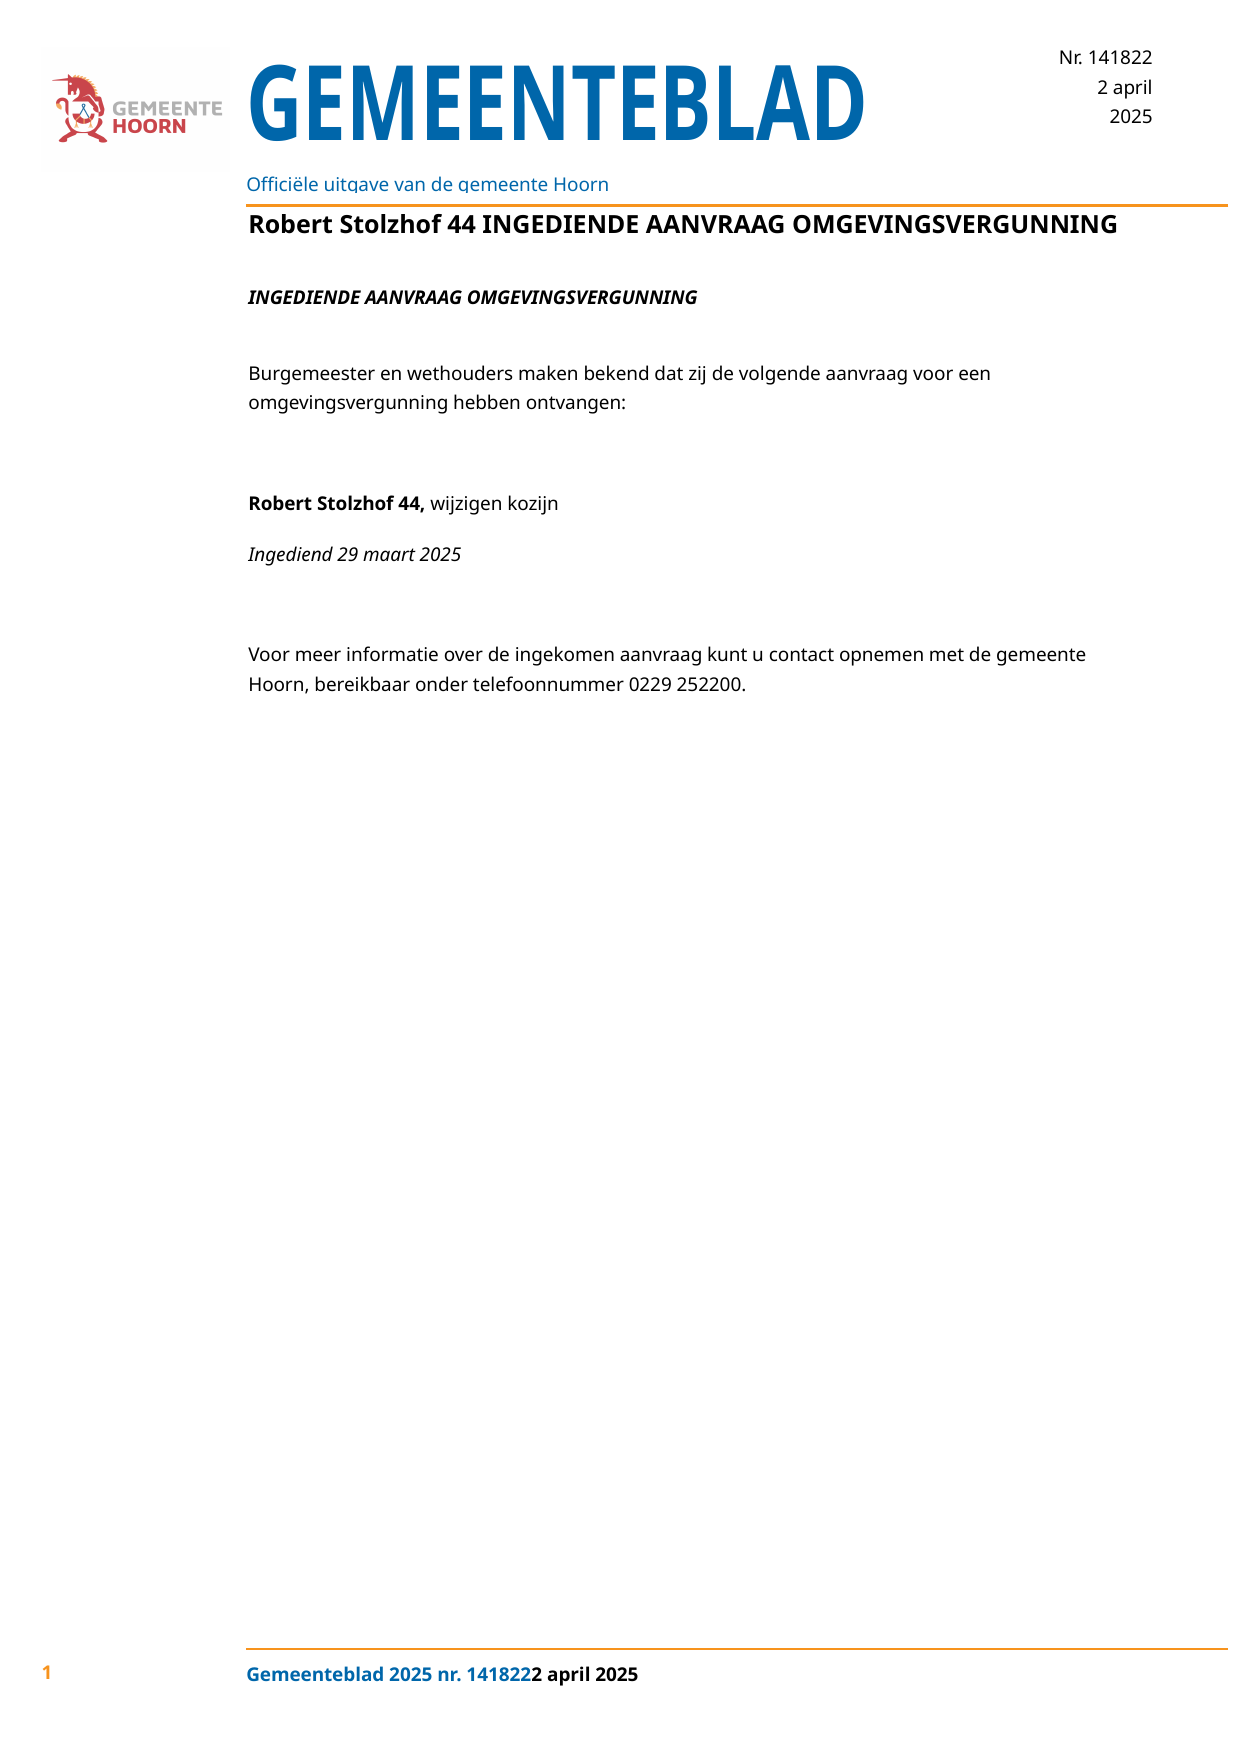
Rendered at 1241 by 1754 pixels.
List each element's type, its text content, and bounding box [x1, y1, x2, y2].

text Burgemeester en wethouders maken bekend dat zij de volgende aanvraag voor een omgevingsvergunning hebben ontvangen: [248, 360, 1152, 415]
text INGEDIENDE AANVRAAG OMGEVINGSVERGUNNING [248, 284, 1152, 309]
text Robert Stolzhof 44 INGEDIENDE AANVRAAG OMGEVINGSVERGUNNING [248, 207, 1152, 241]
text Voor meer informatie over de ingekomen aanvraag kunt u contact opnemen met de gemeente Hoorn, bereikbaar onder telefoonnummer 0229 252200. [248, 642, 1152, 697]
picture [41, 47, 231, 172]
text Ingediend 29 maart 2025 [248, 541, 1152, 567]
text Robert Stolzhof 44, wijzigen kozijn [248, 490, 1152, 516]
